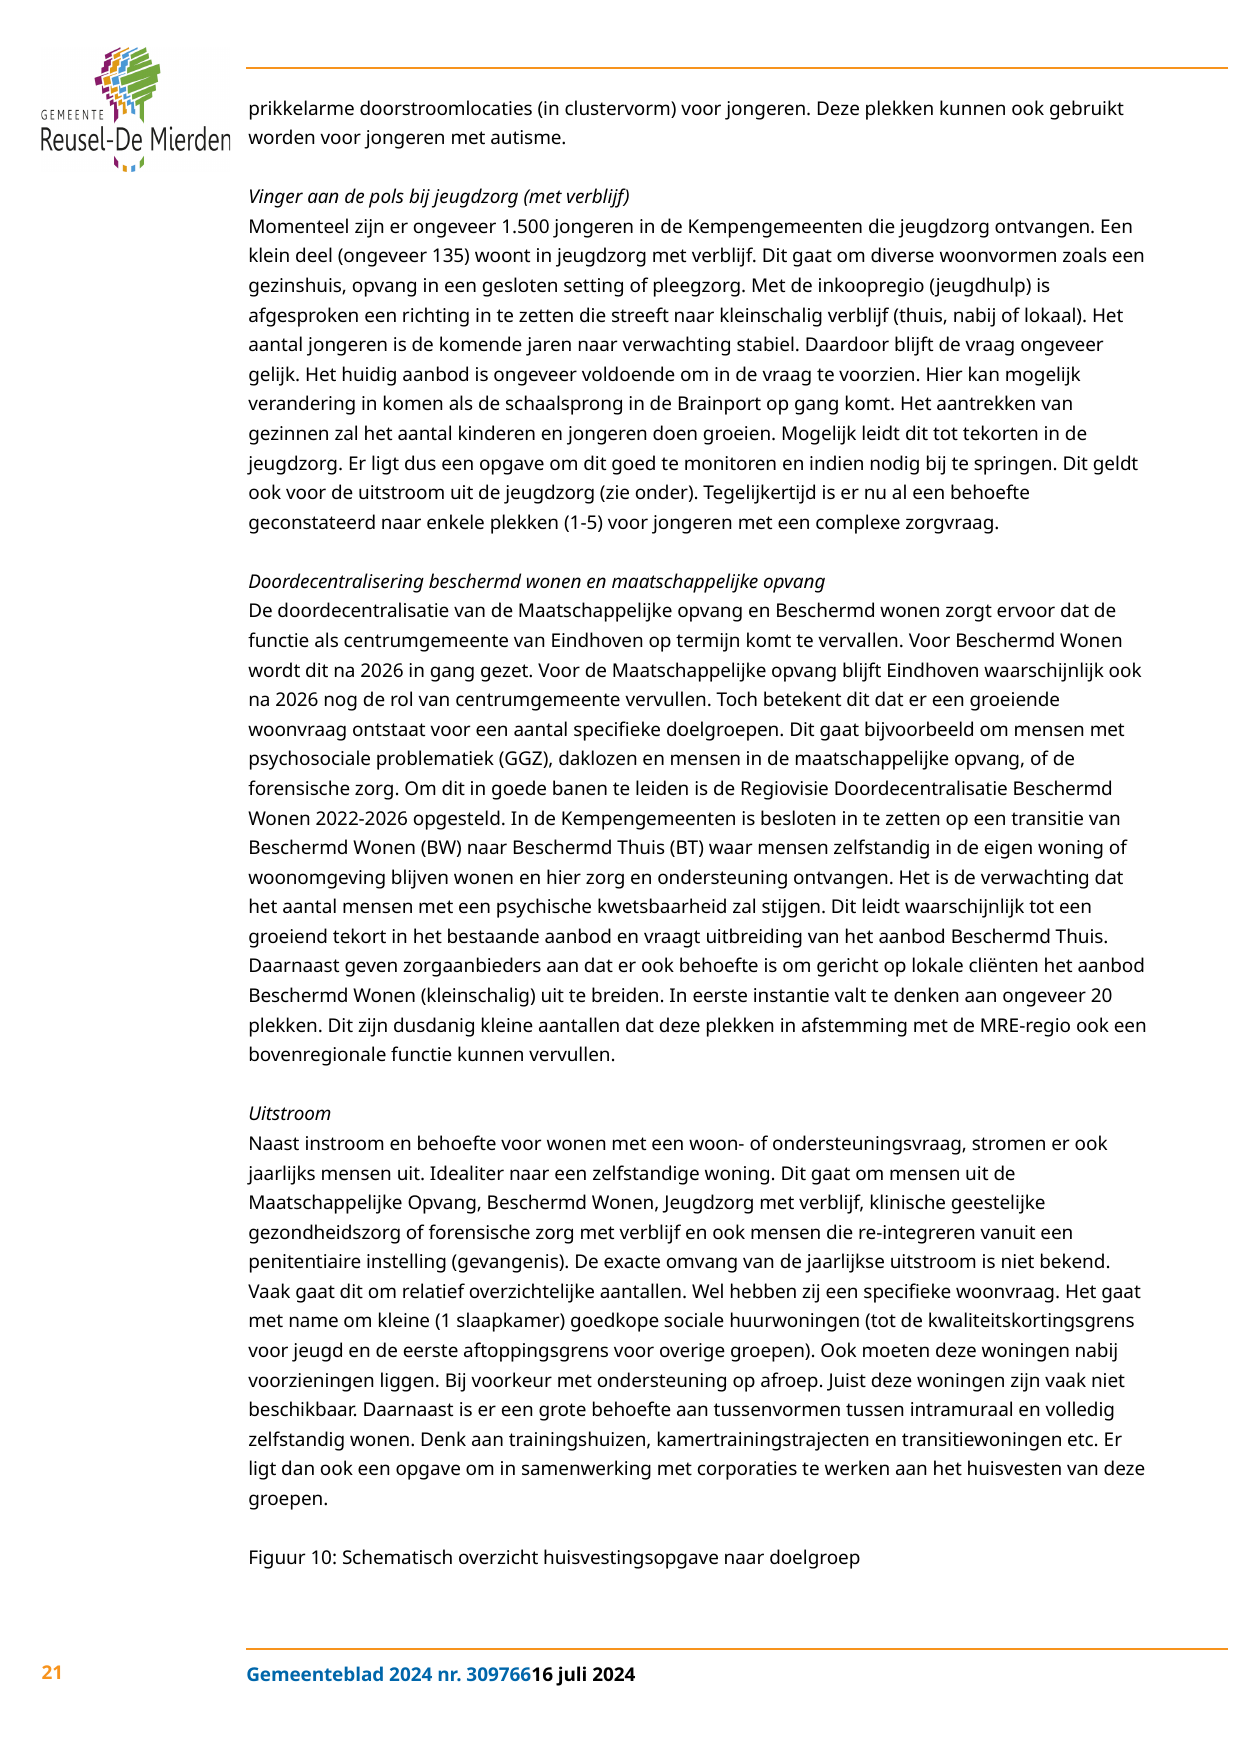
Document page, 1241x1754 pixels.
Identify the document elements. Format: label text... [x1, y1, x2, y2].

text Momenteel zijn er ongeveer 1.500 jongeren in de Kempengemeenten die jeugdzorg ontvangen. Een klein deel (ongeveer 135) woont in jeugdzorg met verblijf. Dit gaat om diverse woonvormen zoals een gezinshuis, opvang in een gesloten setting of pleegzorg. Met de inkoopregio (jeugdhulp) is afgesproken een richting in te zetten die streeft naar kleinschalig verblijf (thuis, nabij of lokaal). Het aantal jongeren is de komende jaren naar verwachting stabiel. Daardoor blijft de vraag ongeveer gelijk. Het huidig aanbod is ongeveer voldoende om in de vraag te voorzien. Hier kan mogelijk verandering in komen als de schaalsprong in de Brainport op gang komt. Het aantrekken van gezinnen zal het aantal kinderen en jongeren doen groeien. Mogelijk leidt dit tot tekorten in de jeugdzorg. Er ligt dus een opgave om dit goed te monitoren en indien nodig bij te springen. Dit geldt ook voor de uitstroom uit de jeugdzorg (zie onder). Tegelijkertijd is er nu al een behoefte geconstateerd naar enkele plekken (1-5) voor jongeren met een complexe zorgvraag. [248, 213, 1152, 535]
text Naast instroom en behoefte voor wonen met een woon- of ondersteuningsvraag, stromen er ook jaarlijks mensen uit. Idealiter naar een zelfstandige woning. Dit gaat om mensen uit de Maatschappelijke Opvang, Beschermd Wonen, Jeugdzorg met verblijf, klinische geestelijke gezondheidszorg of forensische zorg met verblijf en ook mensen die re-integreren vanuit een penitentiaire instelling (gevangenis). De exacte omvang van de jaarlijkse uitstroom is niet bekend. Vaak gaat dit om relatief overzichtelijke aantallen. Wel hebben zij een specifieke woonvraag. Het gaat met name om kleine (1 slaapkamer) goedkope sociale huurwoningen (tot de kwaliteitskortingsgrens voor jeugd en de eerste aftoppingsgrens voor overige groepen). Ook moeten deze woningen nabij voorzieningen liggen. Bij voorkeur met ondersteuning op afroep. Juist deze woningen zijn vaak niet beschikbaar. Daarnaast is er een grote behoefte aan tussenvormen tussen intramuraal en volledig zelfstandig wonen. Denk aan trainingshuizen, kamertrainingstrajecten en transitiewoningen etc. Er ligt dan ook een opgave om in samenwerking met corporaties te werken aan het huisvesten van deze groepen. [248, 1130, 1152, 1511]
text Vinger aan de pols bij jeugdzorg (met verblijf) [248, 183, 1152, 209]
text De doordecentralisatie van de Maatschappelijke opvang en Beschermd wonen zorgt ervoor dat de functie als centrumgemeente van Eindhoven op termijn komt te vervallen. Voor Beschermd Wonen wordt dit na 2026 in gang gezet. Voor de Maatschappelijke opvang blijft Eindhoven waarschijnlijk ook na 2026 nog de rol van centrumgemeente vervullen. Toch betekent dit dat er een groeiende woonvraag ontstaat voor een aantal specifieke doelgroepen. Dit gaat bijvoorbeeld om mensen met psychosociale problematiek (GGZ), daklozen en mensen in de maatschappelijke opvang, of de forensische zorg. Om dit in goede banen te leiden is de Regiovisie Doordecentralisatie Beschermd Wonen 2022-2026 opgesteld. In de Kempengemeenten is besloten in te zetten op een transitie van Beschermd Wonen (BW) naar Beschermd Thuis (BT) waar mensen zelfstandig in de eigen woning of woonomgeving blijven wonen en hier zorg en ondersteuning ontvangen. Het is de verwachting dat het aantal mensen met een psychische kwetsbaarheid zal stijgen. Dit leidt waarschijnlijk tot een groeiend tekort in het bestaande aanbod en vraagt uitbreiding van het aanbod Beschermd Thuis. Daarnaast geven zorgaanbieders aan dat er ook behoefte is om gericht op lokale cliënten het aanbod Beschermd Wonen (kleinschalig) uit te breiden. In eerste instantie valt te denken aan ongeveer 20 plekken. Dit zijn dusdanig kleine aantallen dat deze plekken in afstemming met de MRE-regio ook een bovenregionale functie kunnen vervullen. [248, 598, 1152, 1067]
text Uitstroom [248, 1101, 1152, 1126]
picture [41, 47, 231, 172]
text prikkelarme doorstroomlocaties (in clustervorm) voor jongeren. Deze plekken kunnen ook gebruikt worden voor jongeren met autisme. [248, 95, 1152, 150]
text Doordecentralisering beschermd wonen en maatschappelijke opvang [248, 568, 1152, 594]
text Figuur 10: Schematisch overzicht huisvestingsopgave naar doelgroep [248, 1544, 1152, 1570]
